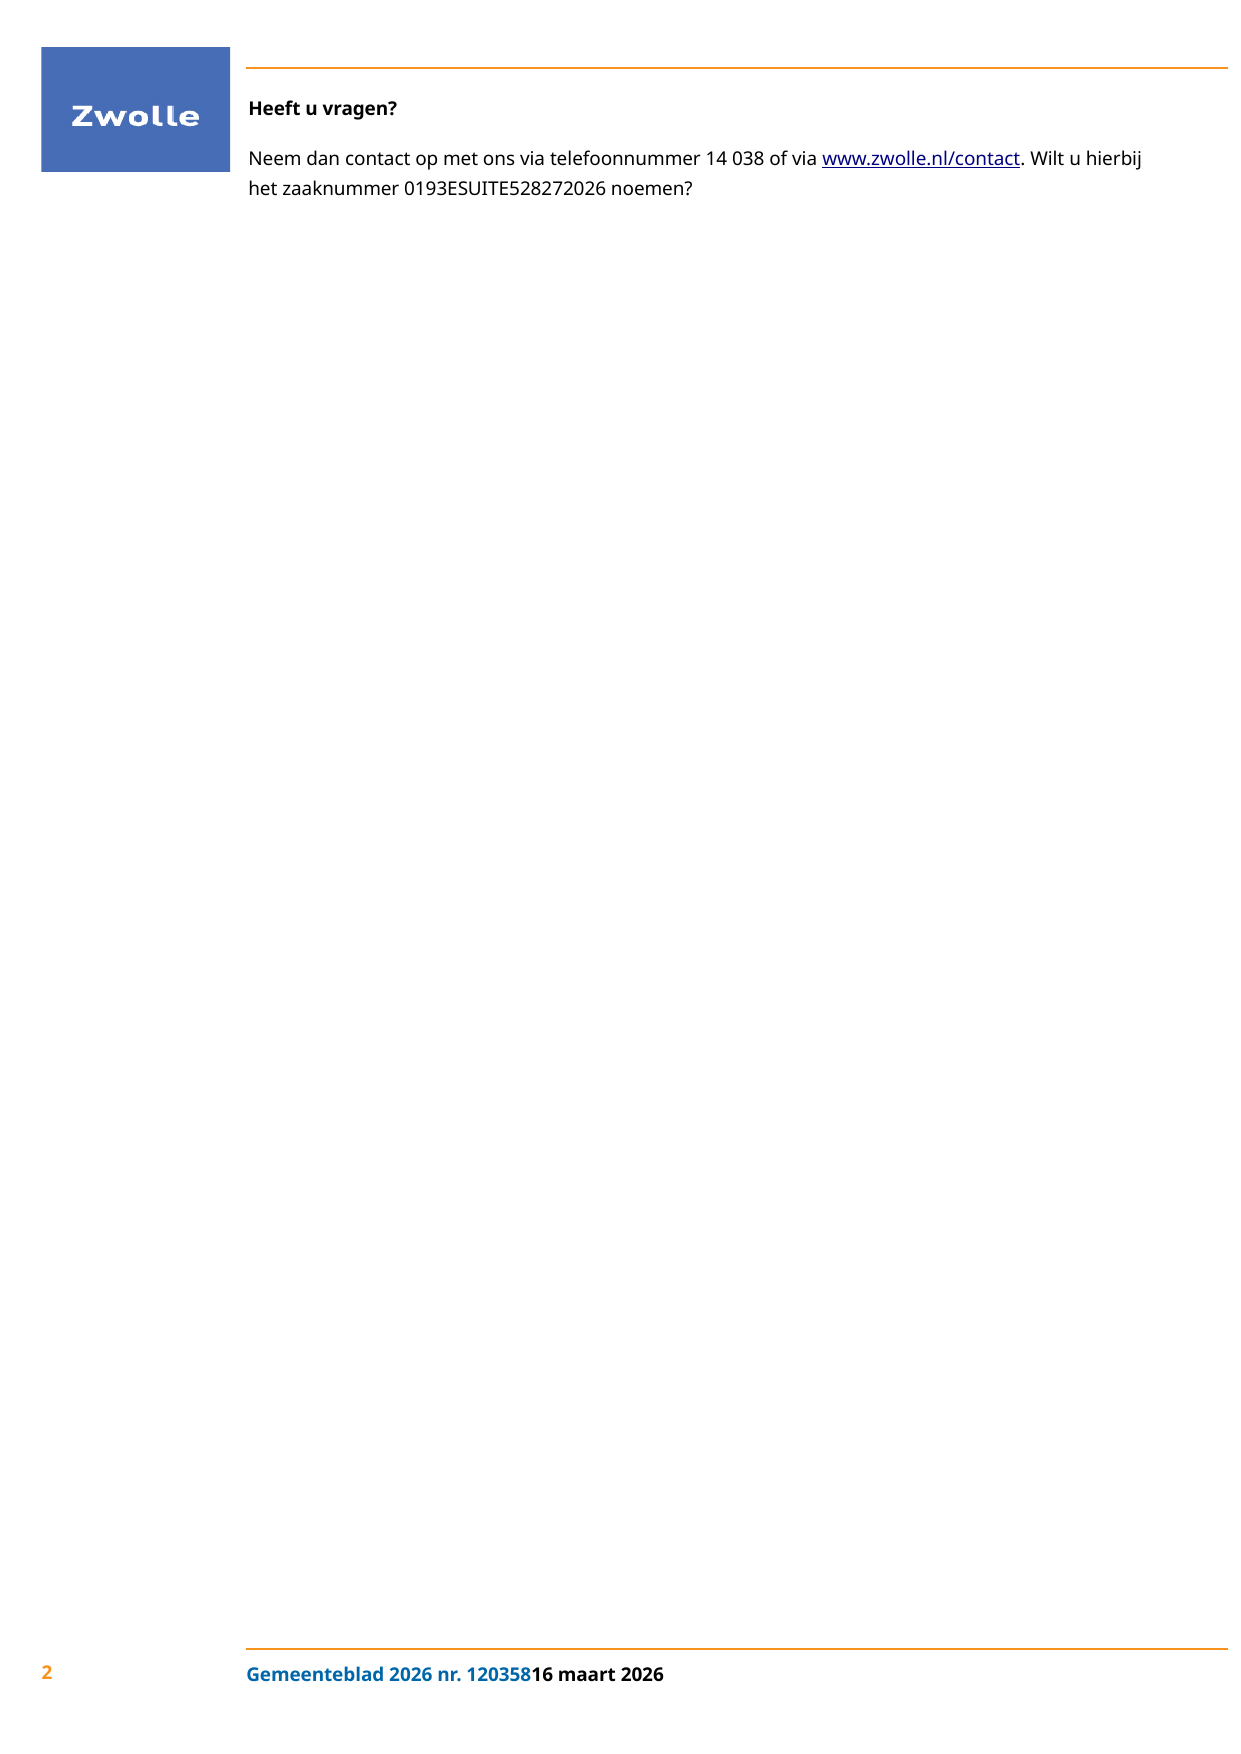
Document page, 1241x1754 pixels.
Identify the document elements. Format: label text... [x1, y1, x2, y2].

picture [41, 47, 231, 172]
text Neem dan contact op met ons via telefoonnummer 14 038 of via www.zwolle.nl/contact. Wilt u hierbij het zaaknummer 0193ESUITE528272026 noemen? [248, 145, 1152, 201]
text Heeft u vragen? [248, 95, 1152, 121]
